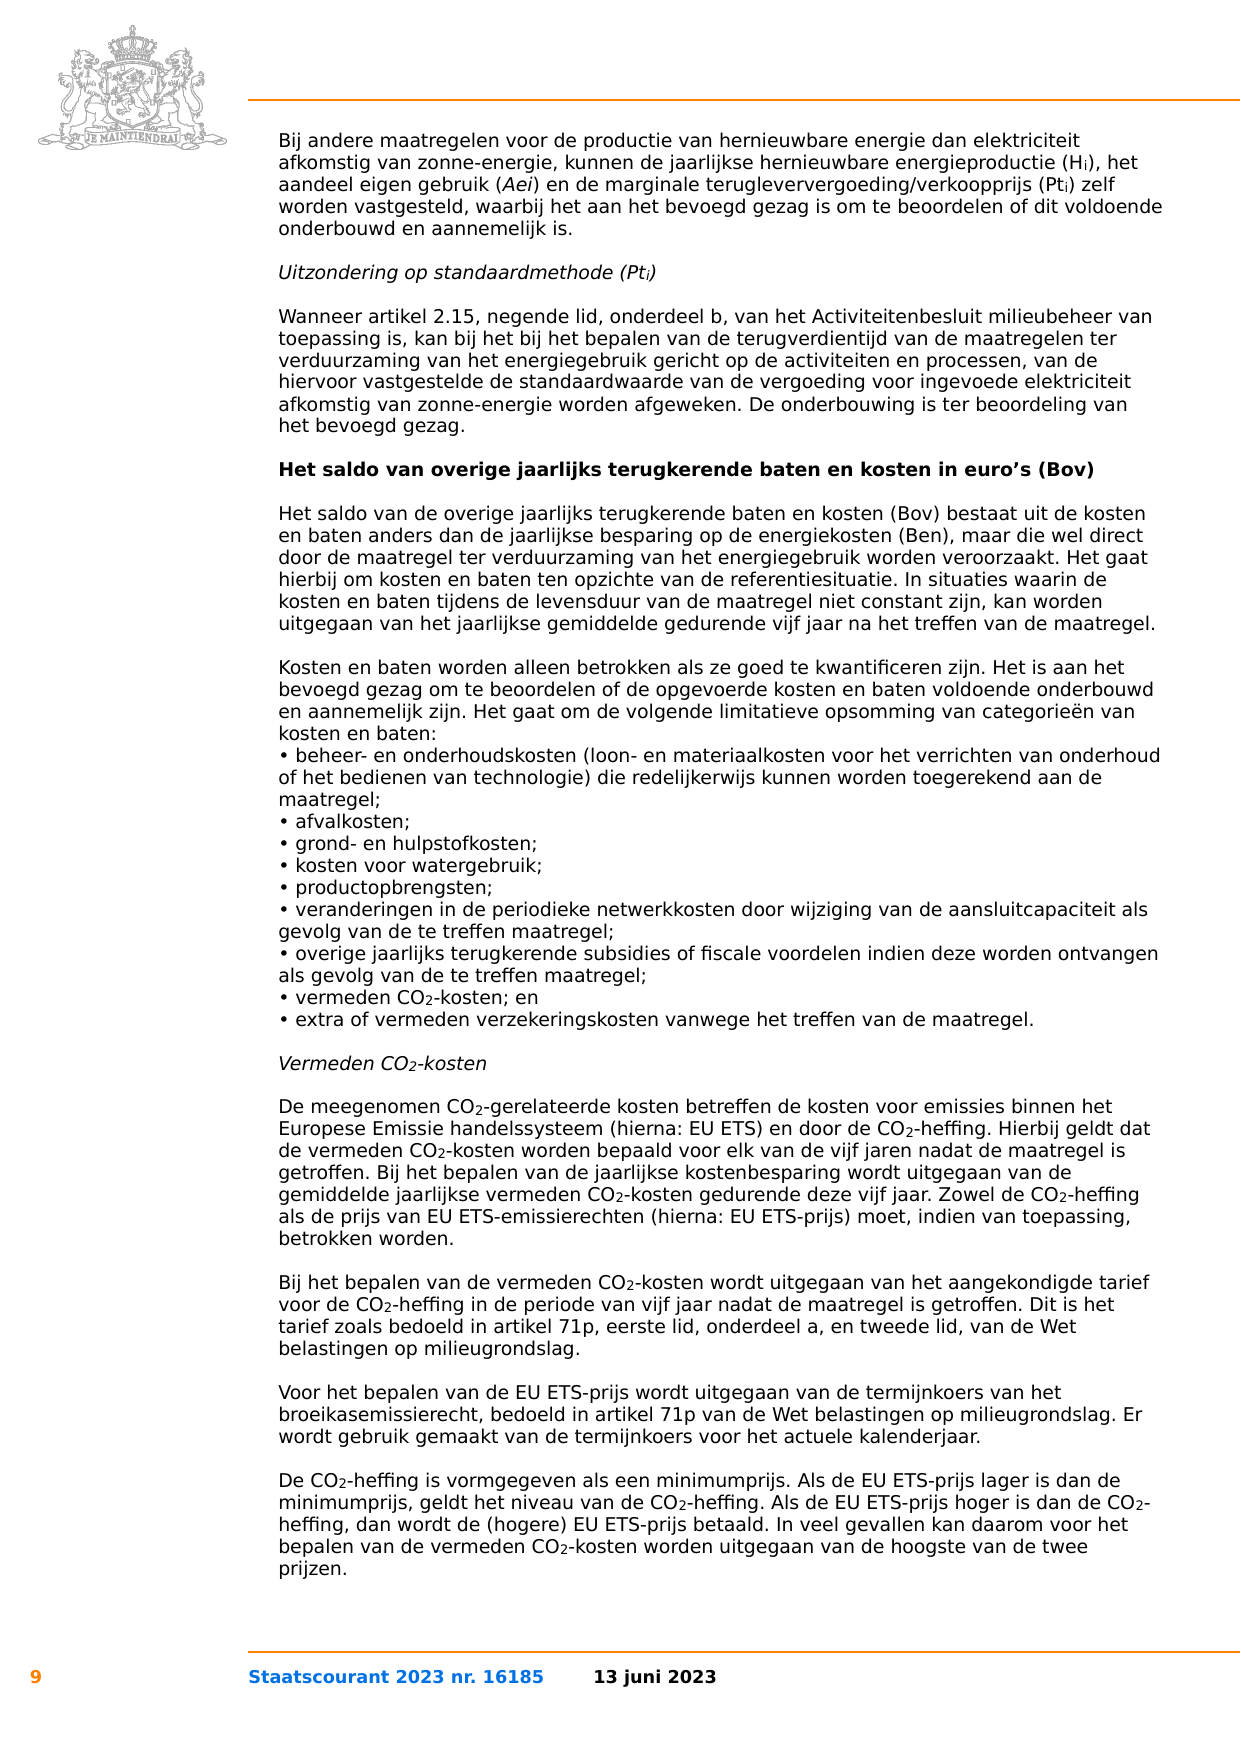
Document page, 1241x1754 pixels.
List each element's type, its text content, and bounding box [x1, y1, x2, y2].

text • veranderingen in de periodieke netwerkkosten door wijziging van de aansluitcapaciteit als gevolg van de te treffen maatregel; [278, 899, 1163, 943]
text De CO2-heffing is vormgegeven als een minimumprijs. Als de EU ETS-prijs lager is dan de minimumprijs, geldt het niveau van de CO2-heffing. Als de EU ETS-prijs hoger is dan de CO2-heffing, dan wordt de (hogere) EU ETS-prijs betaald. In veel gevallen kan daarom voor het bepalen van de vermeden CO2-kosten worden uitgegaan van de hoogste van de twee prijzen. [278, 1469, 1163, 1579]
text Voor het bepalen van de EU ETS-prijs wordt uitgegaan van de termijnkoers van het broeikasemissierecht, bedoeld in artikel 71p van de Wet belastingen op milieugrondslag. Er wordt gebruik gemaakt van de termijnkoers voor het actuele kalenderjaar. [278, 1382, 1163, 1448]
text Bij het bepalen van de vermeden CO2-kosten wordt uitgegaan van het aangekondigde tarief voor de CO2-heffing in de periode van vijf jaar nadat de maatregel is getroffen. Dit is het tarief zoals bedoeld in artikel 71p, eerste lid, onderdeel a, en tweede lid, van de Wet belastingen op milieugrondslag. [278, 1272, 1163, 1360]
text Wanneer artikel 2.15, negende lid, onderdeel b, van het Activiteitenbesluit milieubeheer van toepassing is, kan bij het bij het bepalen van de terugverdientijd van de maatregelen ter verduurzaming van het energiegebruik gericht op de activiteiten en processen, van de hiervoor vastgestelde de standaardwaarde van de vergoeding voor ingevoede elektriciteit afkomstig van zonne-energie worden afgeweken. De onderbouwing is ter beoordeling van het bevoegd gezag. [278, 306, 1163, 437]
text • extra of vermeden verzekeringskosten vanwege het treffen van de maatregel. [278, 1008, 1163, 1031]
text Kosten en baten worden alleen betrokken als ze goed te kwantificeren zijn. Het is aan het bevoegd gezag om te beoordelen of de opgevoerde kosten en baten voldoende onderbouwd en aannemelijk zijn. Het gaat om de volgende limitatieve opsomming van categorieën van kosten en baten: [278, 657, 1163, 745]
text De meegenomen CO2-gerelateerde kosten betreffen de kosten voor emissies binnen het Europese Emissie handelssysteem (hierna: EU ETS) en door de CO2-heffing. Hierbij geldt dat de vermeden CO2-kosten worden bepaald voor elk van de vijf jaren nadat de maatregel is getroffen. Bij het bepalen van de jaarlijkse kostenbesparing wordt uitgegaan van de gemiddelde jaarlijkse vermeden CO2-kosten gedurende deze vijf jaar. Zowel de CO2-heffing als de prijs van EU ETS-emissierechten (hierna: EU ETS-prijs) moet, indien van toepassing, betrokken worden. [278, 1096, 1163, 1250]
text Het saldo van de overige jaarlijks terugkerende baten en kosten (Bov) bestaat uit de kosten en baten anders dan de jaarlijkse besparing op de energiekosten (Ben), maar die wel direct door de maatregel ter verduurzaming van het energiegebruik worden veroorzaakt. Het gaat hierbij om kosten en baten ten opzichte van de referentiesituatie. In situaties waarin de kosten en baten tijdens de levensduur van de maatregel niet constant zijn, kan worden uitgegaan van het jaarlijkse gemiddelde gedurende vijf jaar na het treffen van de maatregel. [278, 503, 1163, 635]
text • vermeden CO2-kosten; en [278, 987, 1163, 1008]
subtitle Het saldo van overige jaarlijks terugkerende baten en kosten in euro’s (Bov) [278, 459, 1163, 481]
text • beheer- en onderhoudskosten (loon- en materiaalkosten voor het verrichten van onderhoud of het bedienen van technologie) die redelijkerwijs kunnen worden toegerekend aan de maatregel; [278, 745, 1163, 811]
text • afvalkosten; [278, 811, 1163, 833]
picture [38, 25, 227, 150]
subtitle Vermeden CO2-kosten [278, 1052, 1163, 1074]
text Bij andere maatregelen voor de productie van hernieuwbare energie dan elektriciteit afkomstig van zonne-energie, kunnen de jaarlijkse hernieuwbare energieproductie (Hi), het aandeel eigen gebruik (Aei) en de marginale terugleververgoeding/verkoopprijs (Pti) zelf worden vastgesteld, waarbij het aan het bevoegd gezag is om te beoordelen of dit voldoende onderbouwd en aannemelijk is. [278, 130, 1163, 240]
subtitle Uitzondering op standaardmethode (Pti) [278, 262, 1163, 284]
text • productopbrengsten; [278, 877, 1163, 899]
text • overige jaarlijks terugkerende subsidies of fiscale voordelen indien deze worden ontvangen als gevolg van de te treffen maatregel; [278, 943, 1163, 987]
text • grond- en hulpstofkosten; [278, 833, 1163, 855]
text • kosten voor watergebruik; [278, 855, 1163, 877]
